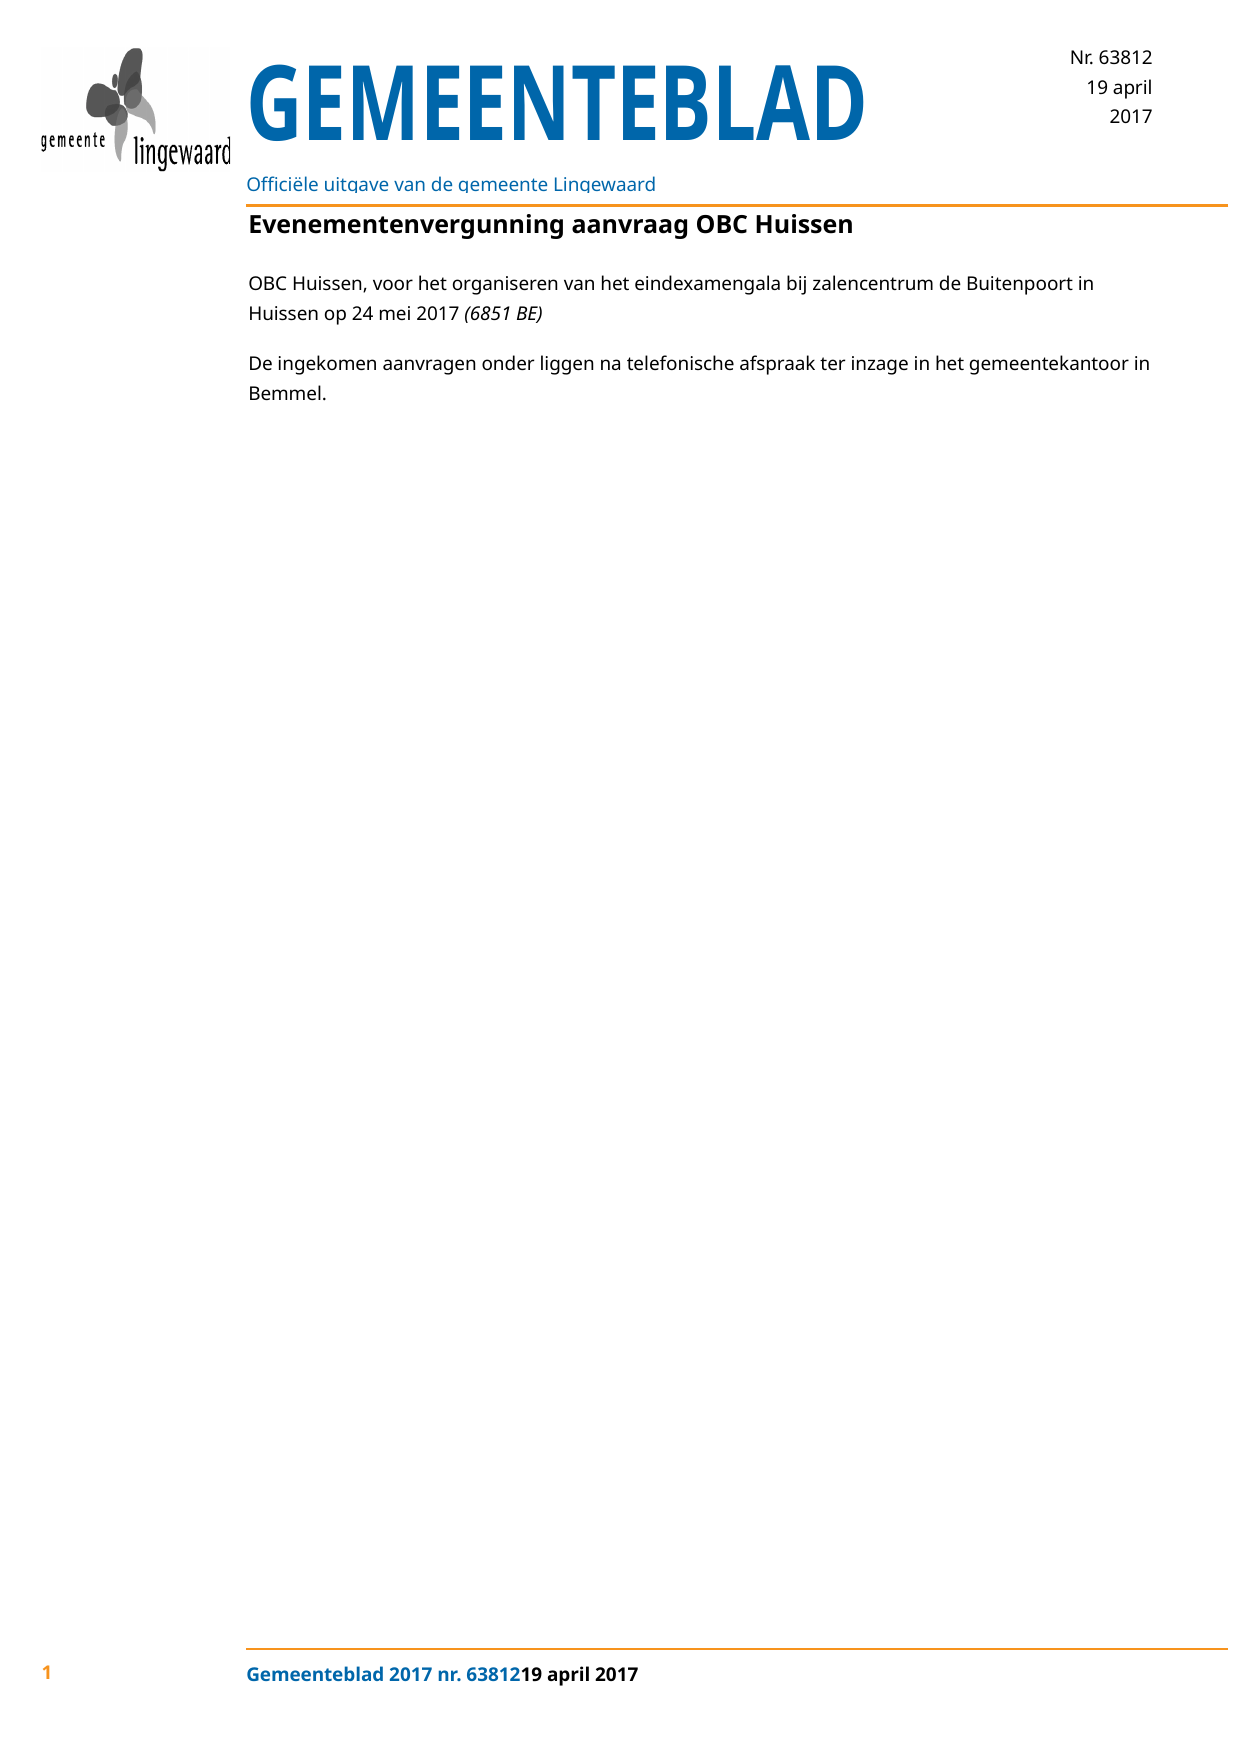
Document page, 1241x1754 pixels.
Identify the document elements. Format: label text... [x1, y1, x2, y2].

picture [41, 47, 231, 172]
text De ingekomen aanvragen onder liggen na telefonische afspraak ter inzage in het gemeentekantoor in Bemmel. [248, 350, 1152, 406]
text Evenementenvergunning aanvraag OBC Huissen [248, 207, 1152, 241]
text OBC Huissen, voor het organiseren van het eindexamengala bij zalencentrum de Buitenpoort in Huissen op 24 mei 2017 (6851 BE) [248, 270, 1152, 326]
